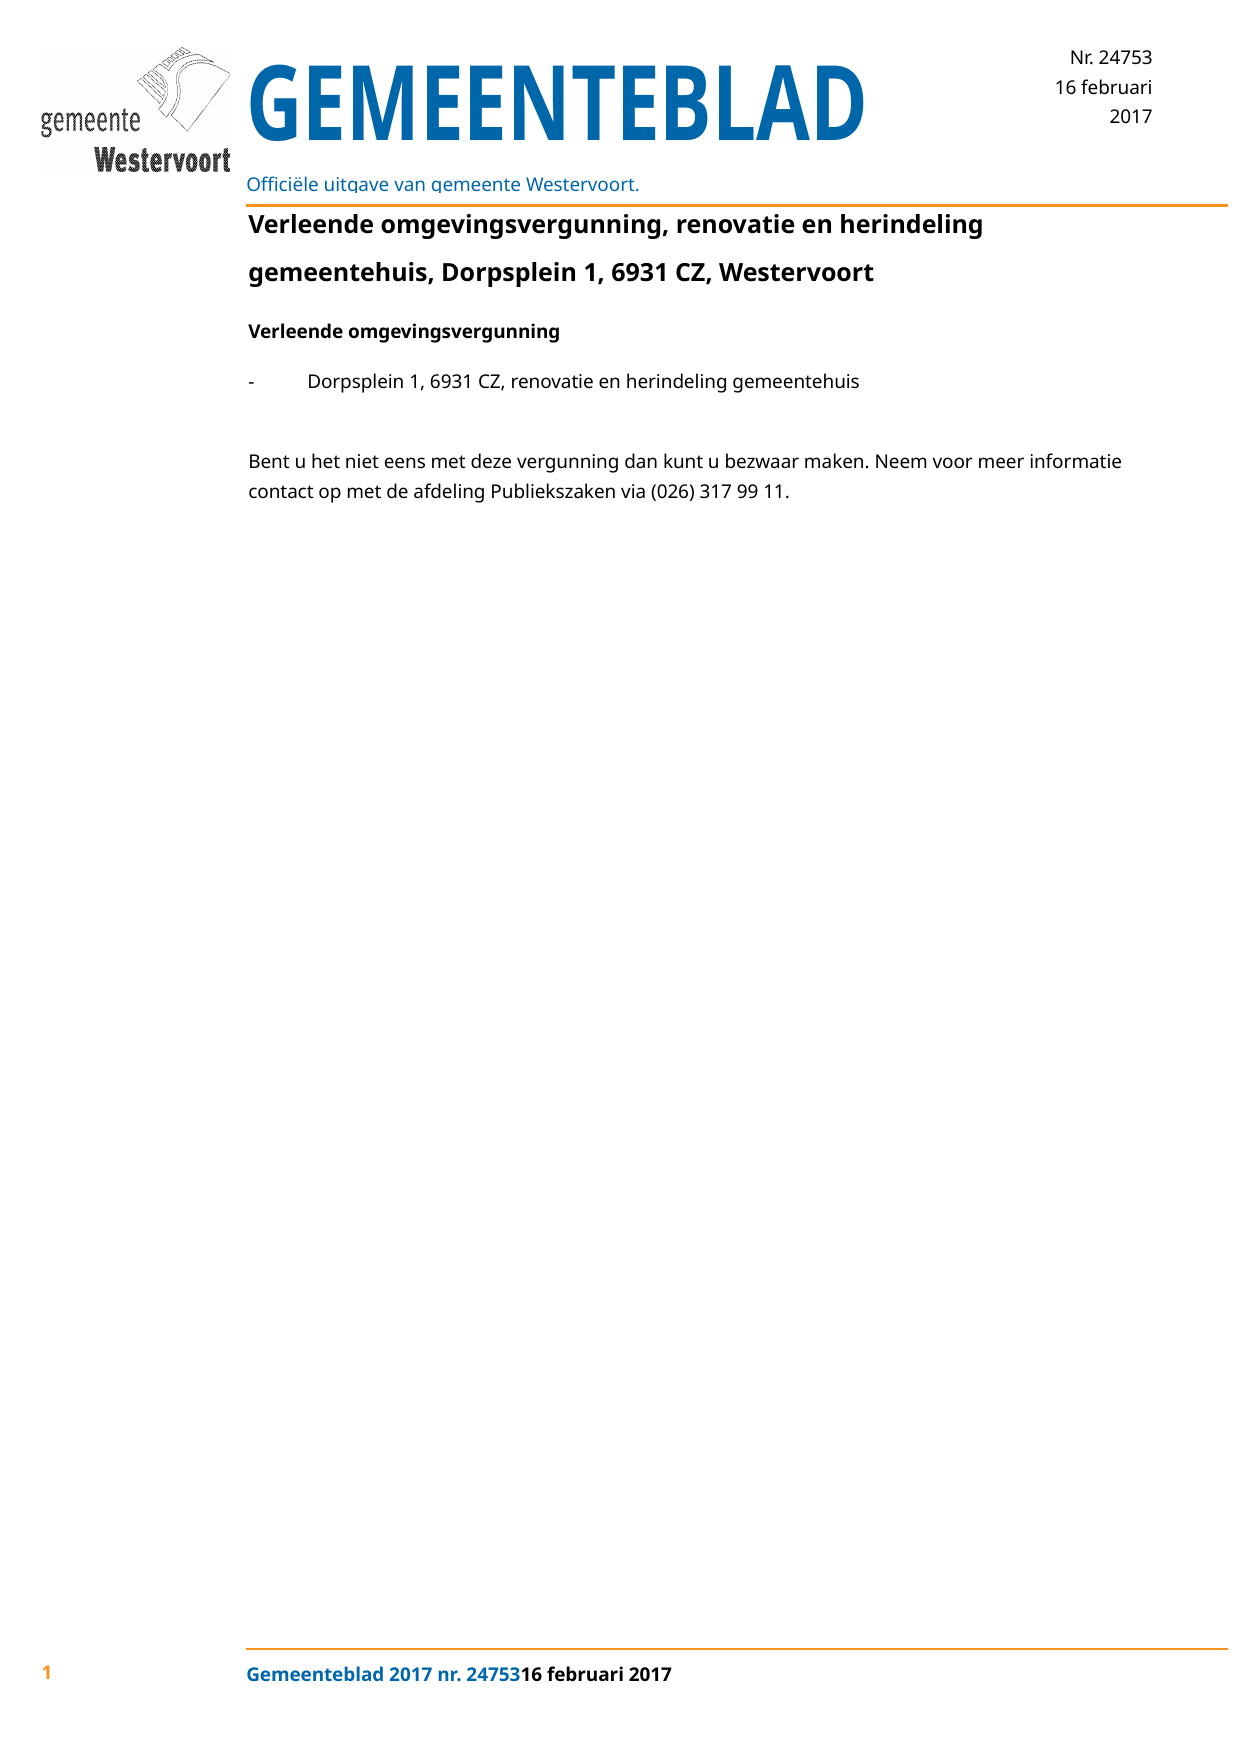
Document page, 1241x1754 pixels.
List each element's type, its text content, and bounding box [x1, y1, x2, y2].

text Bent u het niet eens met deze vergunning dan kunt u bezwaar maken. Neem voor meer informatie contact op met de afdeling Publiekszaken via (026) 317 99 11. [248, 448, 1152, 504]
text Verleende omgevingsvergunning, renovatie en herindeling gemeentehuis, Dorpsplein 1, 6931 CZ, Westervoort [248, 207, 1152, 288]
picture [41, 47, 231, 172]
text Verleende omgevingsvergunning [248, 318, 1152, 344]
list Dorpsplein 1, 6931 CZ, renovatie en herindeling gemeentehuis [248, 368, 1152, 394]
